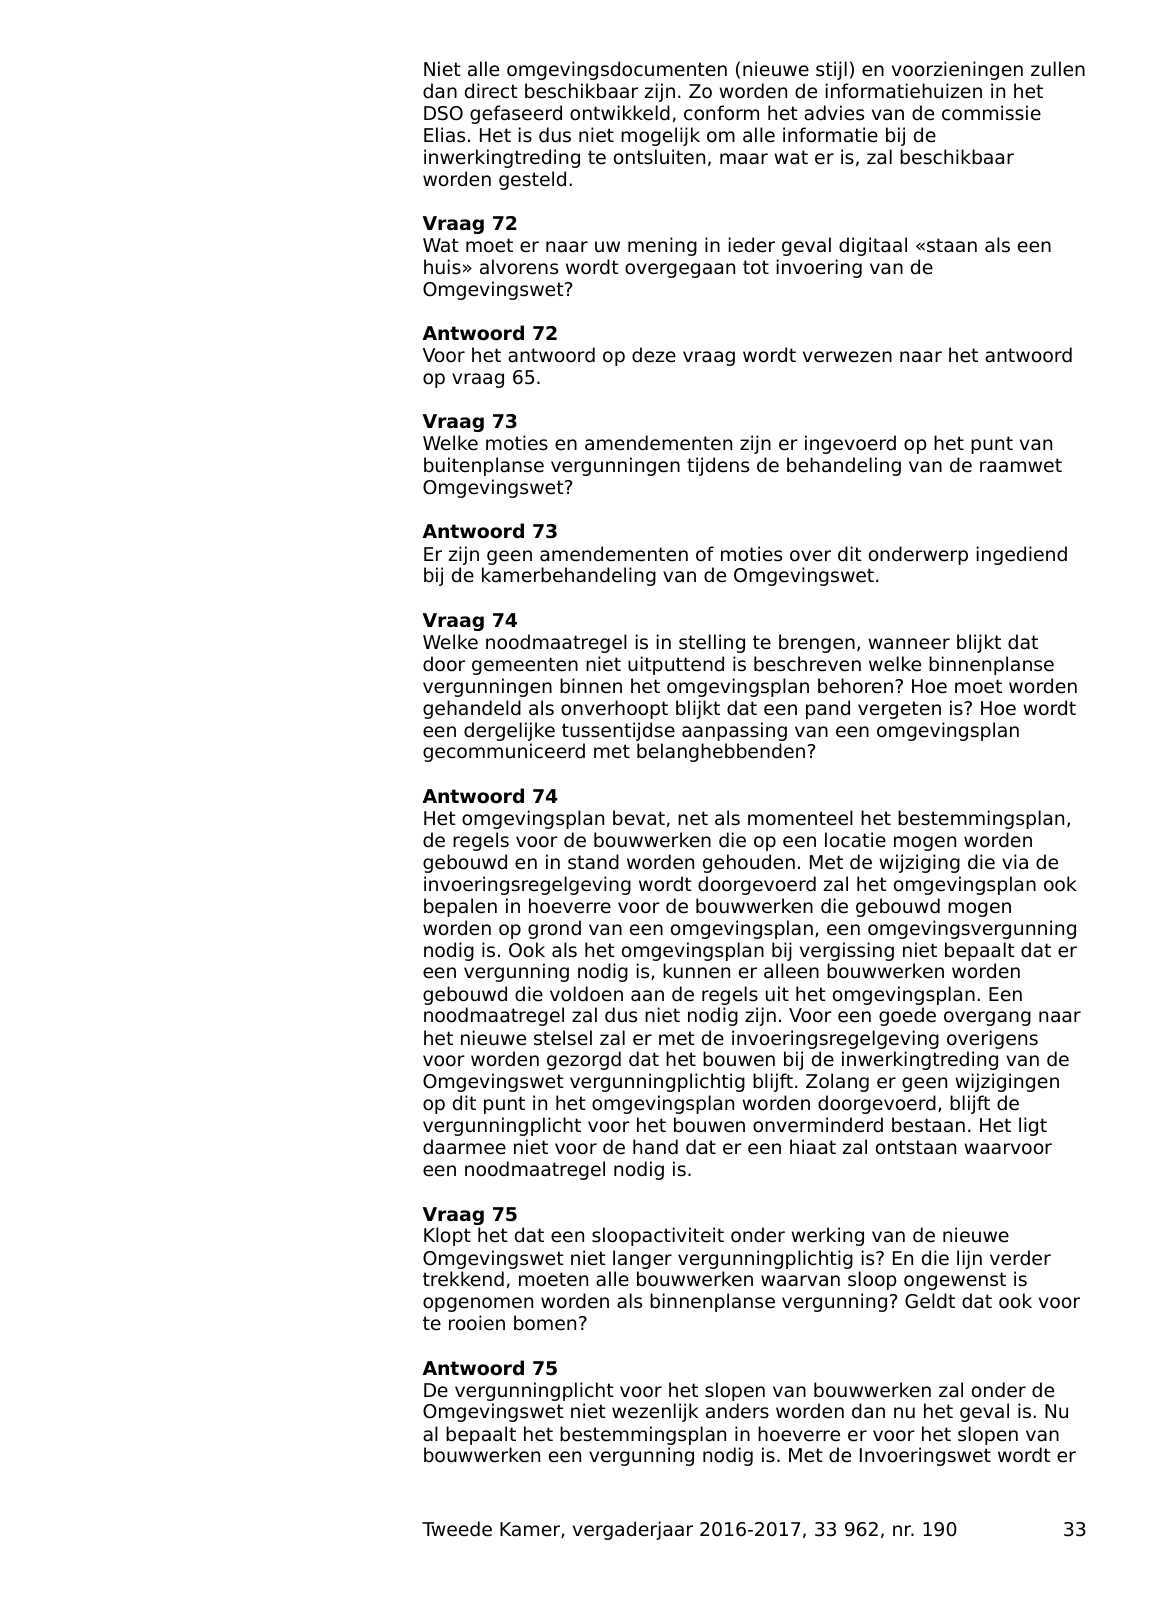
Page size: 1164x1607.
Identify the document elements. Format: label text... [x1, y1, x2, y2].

text Antwoord 72 [422, 323, 1087, 345]
text Welke moties en amendementen zijn er ingevoerd op het punt van buitenplanse vergunningen tijdens de behandeling van de raamwet Omgevingswet? [422, 433, 1087, 499]
text Wat moet er naar uw mening in ieder geval digitaal «staan als een huis» alvorens wordt overgegaan tot invoering van de Omgevingswet? [422, 235, 1087, 301]
text Niet alle omgevingsdocumenten (nieuwe stijl) en voorzieningen zullen dan direct beschikbaar zijn. Zo worden de informatiehuizen in het DSO gefaseerd ontwikkeld, conform het advies van de commissie Elias. Het is dus niet mogelijk om alle informatie bij de inwerkingtreding te ontsluiten, maar wat er is, zal beschikbaar worden gesteld. [422, 59, 1087, 191]
text Vraag 73 [422, 411, 1087, 433]
text Voor het antwoord op deze vraag wordt verwezen naar het antwoord op vraag 65. [422, 345, 1087, 389]
text Vraag 74 [422, 609, 1087, 632]
text Klopt het dat een sloopactiviteit onder werking van de nieuwe Omgevingswet niet langer vergunningplichtig is? En die lijn verder trekkend, moeten alle bouwwerken waarvan sloop ongewenst is opgenomen worden als binnenplanse vergunning? Geldt dat ook voor te rooien bomen? [422, 1225, 1087, 1335]
text Vraag 72 [422, 213, 1087, 235]
text Vraag 75 [422, 1203, 1087, 1225]
text Het omgevingsplan bevat, net als momenteel het bestemmingsplan, de regels voor de bouwwerken die op een locatie mogen worden gebouwd en in stand worden gehouden. Met de wijziging die via de invoeringsregelgeving wordt doorgevoerd zal het omgevingsplan ook bepalen in hoeverre voor de bouwwerken die gebouwd mogen worden op grond van een omgevingsplan, een omgevingsvergunning nodig is. Ook als het omgevingsplan bij vergissing niet bepaalt dat er een vergunning nodig is, kunnen er alleen bouwwerken worden gebouwd die voldoen aan de regels uit het omgevingsplan. Een noodmaatregel zal dus niet nodig zijn. Voor een goede overgang naar het nieuwe stelsel zal er met de invoeringsregelgeving overigens voor worden gezorgd dat het bouwen bij de inwerkingtreding van de Omgevingswet vergunningplichtig blijft. Zolang er geen wijzigingen op dit punt in het omgevingsplan worden doorgevoerd, blijft de vergunningplicht voor het bouwen onverminderd bestaan. Het ligt daarmee niet voor de hand dat er een hiaat zal ontstaan waarvoor een noodmaatregel nodig is. [422, 808, 1087, 1181]
text Er zijn geen amendementen of moties over dit onderwerp ingediend bij de kamerbehandeling van de Omgevingswet. [422, 543, 1087, 587]
text Antwoord 74 [422, 786, 1087, 808]
text Welke noodmaatregel is in stelling te brengen, wanneer blijkt dat door gemeenten niet uitputtend is beschreven welke binnenplanse vergunningen binnen het omgevingsplan behoren? Hoe moet worden gehandeld als onverhoopt blijkt dat een pand vergeten is? Hoe wordt een dergelijke tussentijdse aanpassing van een omgevingsplan gecommuniceerd met belanghebbenden? [422, 632, 1087, 763]
text Antwoord 75 [422, 1357, 1087, 1379]
text Antwoord 73 [422, 521, 1087, 543]
text De vergunningplicht voor het slopen van bouwwerken zal onder de Omgevingswet niet wezenlijk anders worden dan nu het geval is. Nu al bepaalt het bestemmingsplan in hoeverre er voor het slopen van bouwwerken een vergunning nodig is. Met de Invoeringswet wordt er [422, 1379, 1087, 1467]
